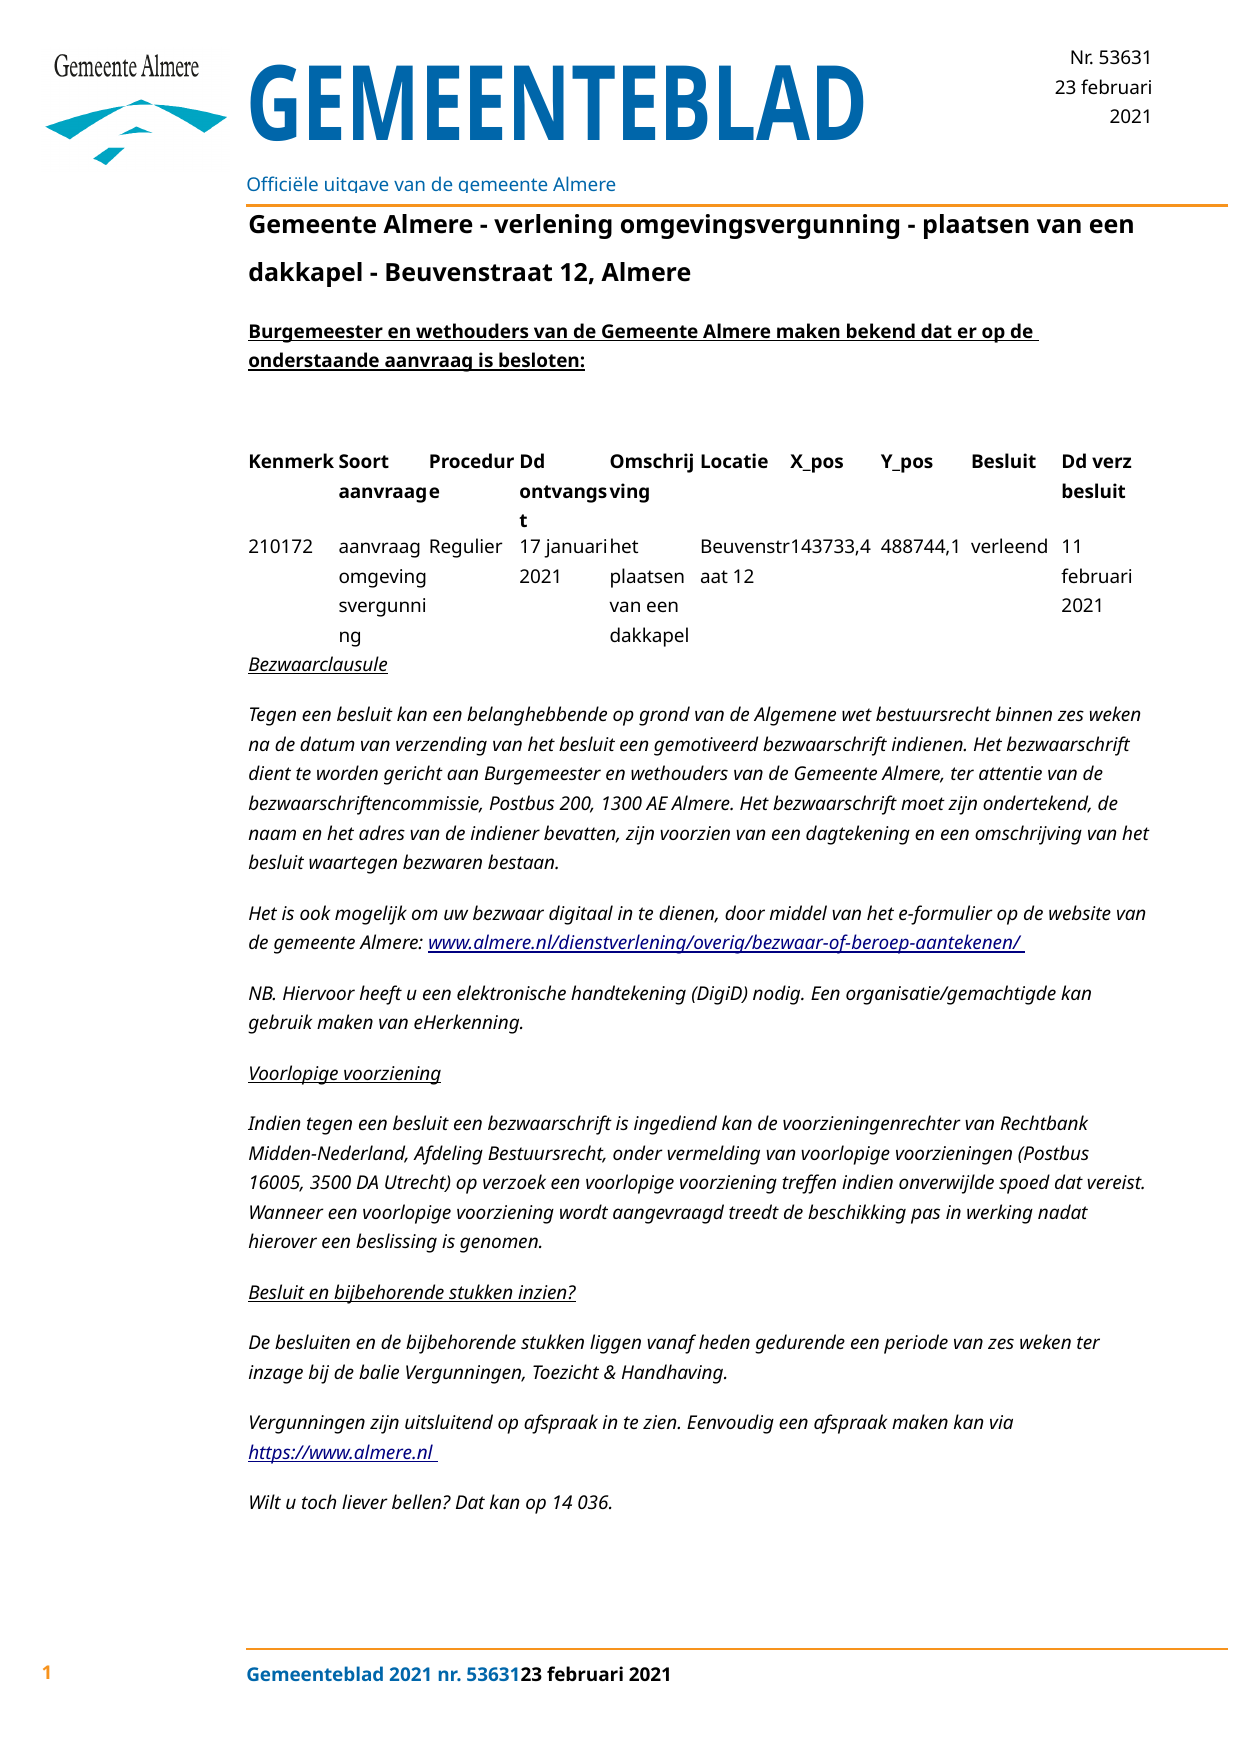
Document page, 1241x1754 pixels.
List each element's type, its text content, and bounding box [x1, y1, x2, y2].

table_cell Regulier [429, 533, 519, 648]
table_header Soort aanvraag [338, 449, 429, 533]
table_cell het plaatsen van een dakkapel [609, 533, 700, 648]
text NB. Hiervoor heeft u een elektronische handtekening (DigiD) nodig. Een organisatie/gemachtigde kan gebruik maken van eHerkenning. [248, 980, 1152, 1035]
table_cell 210172 [248, 533, 338, 648]
table_header Omschrijving [609, 449, 700, 533]
table_cell Beuvenstraat 12 [700, 533, 790, 648]
text Bezwaarclausule [248, 651, 1152, 677]
table_cell 488744,1 [881, 533, 971, 648]
text De besluiten en de bijbehorende stukken liggen vanaf heden gedurende een periode van zes weken ter inzage bij de balie Vergunningen, Toezicht & Handhaving. [248, 1329, 1152, 1385]
text Besluit en bijbehorende stukken inzien? [248, 1279, 1152, 1305]
text Indien tegen een besluit een bezwaarschrift is ingediend kan de voorzieningenrechter van Rechtbank Midden-Nederland, Afdeling Bestuursrecht, onder vermelding van voorlopige voorzieningen (Postbus 16005, 3500 DA Utrecht) op verzoek een voorlopige voorziening treffen indien onverwijlde spoed dat vereist. Wanneer een voorlopige voorziening wordt aangevraagd treedt de beschikking pas in werking nadat hierover een beslissing is genomen. [248, 1110, 1152, 1254]
table_cell verleend [971, 533, 1061, 648]
table_header Y_pos [881, 449, 971, 533]
text Het is ook mogelijk om uw bezwaar digitaal in te dienen, door middel van het e-formulier op de website van de gemeente Almere: www.almere.nl/dienstverlening/overig/bezwaar-of-beroep-aantekenen/ [248, 900, 1152, 955]
text Voorlopige voorziening [248, 1060, 1152, 1086]
text Burgemeester en wethouders van de Gemeente Almere maken bekend dat er op de onderstaande aanvraag is besloten: [248, 318, 1152, 373]
table_header X_pos [790, 449, 881, 533]
table_header Locatie [700, 449, 790, 533]
table_cell 143733,4 [790, 533, 881, 648]
table_cell 11 februari 2021 [1061, 533, 1152, 648]
table_cell aanvraag omgevingsvergunning [338, 533, 429, 648]
table_header Dd ontvangst [519, 449, 609, 533]
text Tegen een besluit kan een belanghebbende op grond van de Algemene wet bestuursrecht binnen zes weken na de datum van verzending van het besluit een gemotiveerd bezwaarschrift indienen. Het bezwaarschrift dient te worden gericht aan Burgemeester en wethouders van de Gemeente Almere, ter attentie van de bezwaarschriftencommissie, Postbus 200, 1300 AE Almere. Het bezwaarschrift moet zijn ondertekend, de naam en het adres van de indiener bevatten, zijn voorzien van een dagtekening en een omschrijving van het besluit waartegen bezwaren bestaan. [248, 701, 1152, 875]
table_header Kenmerk [248, 449, 338, 533]
table_header Dd verz besluit [1061, 449, 1152, 533]
text Vergunningen zijn uitsluitend op afspraak in te zien. Eenvoudig een afspraak maken kan via https://www.almere.nl [248, 1409, 1152, 1465]
table_header Besluit [971, 449, 1061, 533]
table_cell 17 januari 2021 [519, 533, 609, 648]
text Wilt u toch liever bellen? Dat kan op 14 036. [248, 1489, 1152, 1515]
picture [41, 47, 231, 172]
text Gemeente Almere - verlening omgevingsvergunning - plaatsen van een dakkapel - Beuvenstraat 12, Almere [248, 207, 1152, 288]
table_header Procedure [429, 449, 519, 533]
